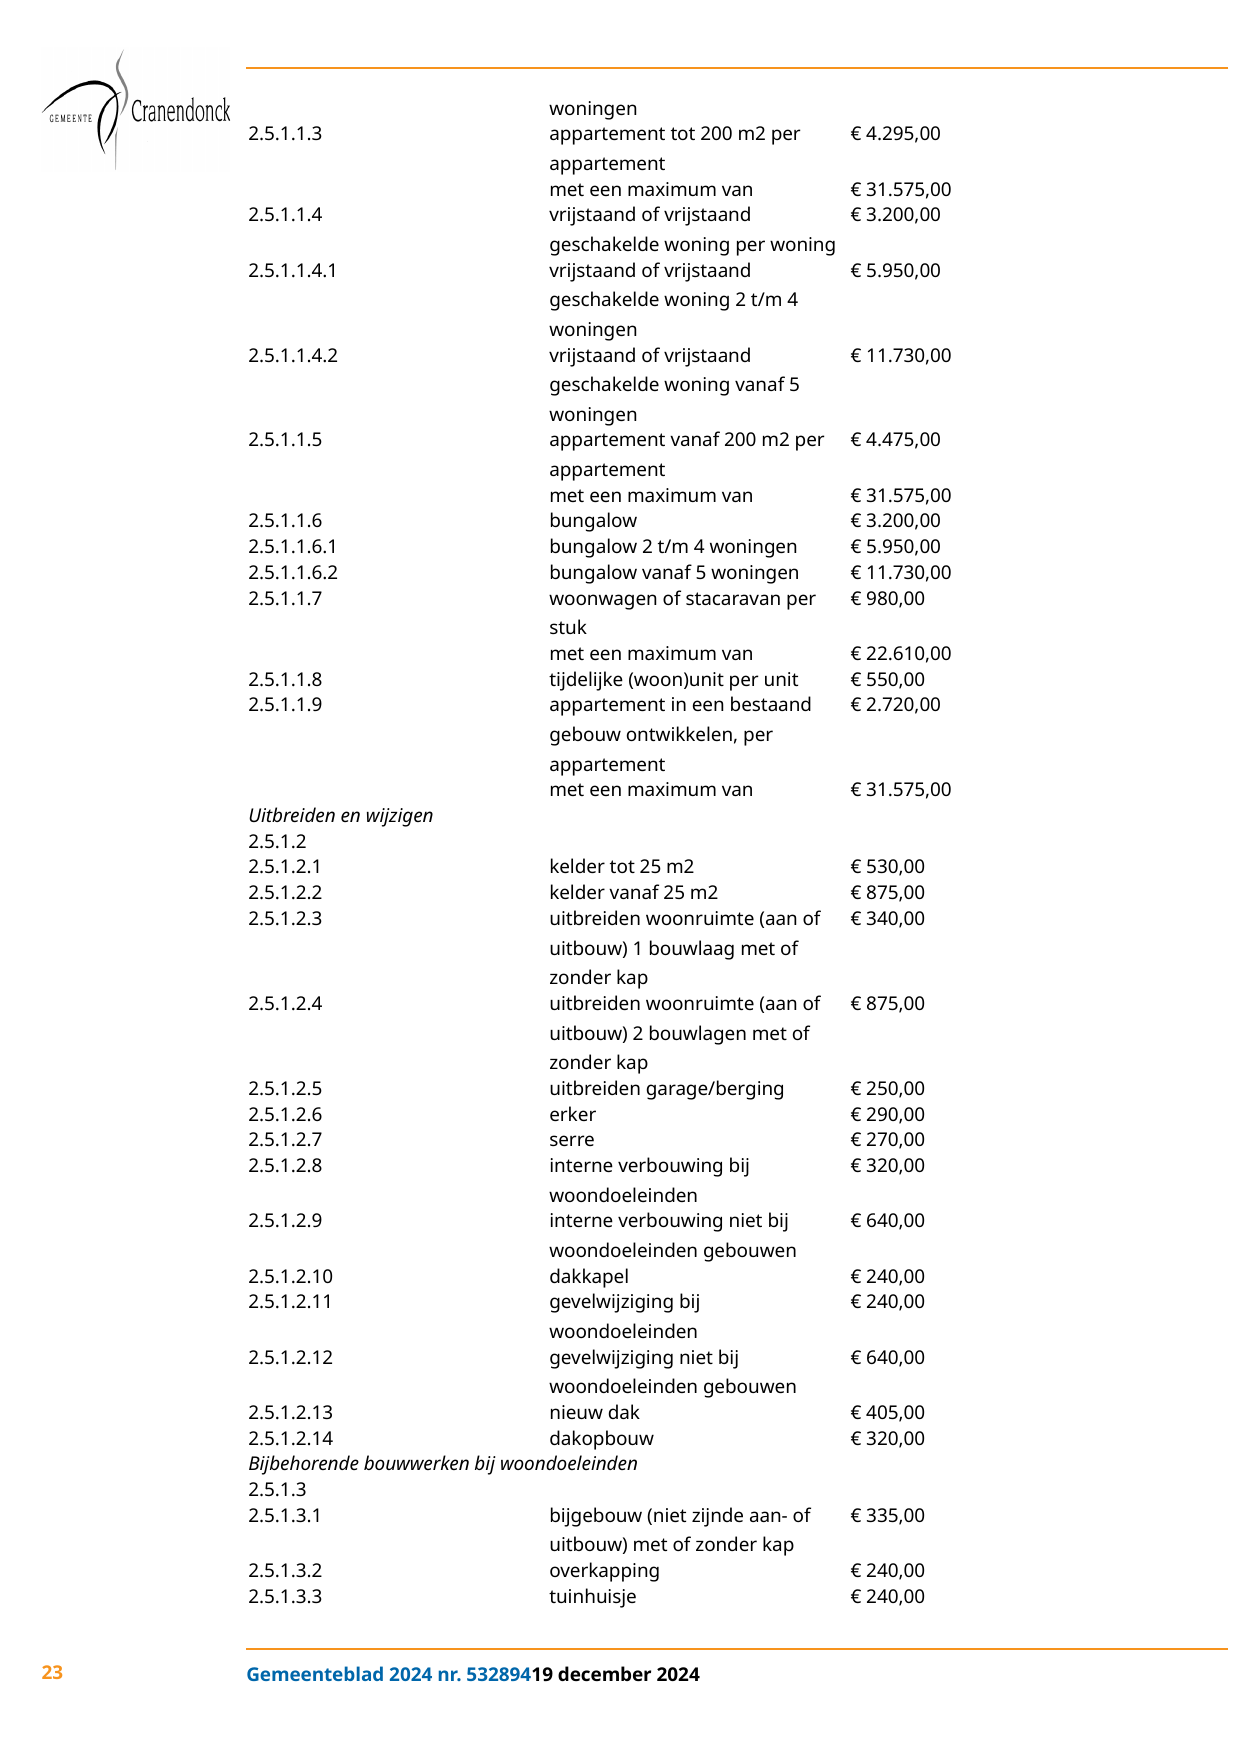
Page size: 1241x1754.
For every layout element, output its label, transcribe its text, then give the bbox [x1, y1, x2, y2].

table_cell 2.5.1.2.11 [248, 1289, 549, 1344]
table_cell € 240,00 [850, 1289, 1152, 1344]
table_cell kelder vanaf 25 m2 [549, 880, 850, 905]
table_cell 2.5.1.2.3 [248, 905, 549, 990]
table_cell € 320,00 [850, 1152, 1152, 1207]
table_cell 2.5.1.1.9 [248, 692, 549, 777]
table_cell € 530,00 [850, 854, 1152, 879]
table_cell € 250,00 [850, 1075, 1152, 1101]
table_cell erker [549, 1101, 850, 1126]
table_cell 2.5.1.2.13 [248, 1399, 549, 1425]
table_cell [248, 777, 549, 802]
table_cell 2.5.1.2 [248, 828, 549, 854]
table_cell serre [549, 1126, 850, 1152]
table_cell [549, 828, 850, 854]
table_cell 2.5.1.1.6.2 [248, 559, 549, 585]
table_cell tuinhuisje [549, 1583, 850, 1609]
table_cell overkapping [549, 1558, 850, 1583]
table_cell interne verbouwing niet bij woondoeleinden gebouwen [549, 1208, 850, 1263]
table_cell 2.5.1.1.6.1 [248, 534, 549, 559]
table_cell € 550,00 [850, 666, 1152, 692]
table_cell € 4.295,00 [850, 121, 1152, 176]
table_cell vrijstaand of vrijstaand geschakelde woning 2 t/m 4 woningen [549, 257, 850, 342]
table_cell [248, 640, 549, 666]
table_cell € 875,00 [850, 990, 1152, 1075]
table_cell 2.5.1.2.10 [248, 1263, 549, 1288]
table_cell € 4.475,00 [850, 427, 1152, 482]
table_cell woonwagen of stacaravan per stuk [549, 585, 850, 640]
table_cell 2.5.1.1.4 [248, 202, 549, 257]
table_cell 2.5.1.3 [248, 1476, 549, 1502]
table_cell 2.5.1.2.5 [248, 1075, 549, 1101]
table_cell dakkapel [549, 1263, 850, 1288]
table_cell € 290,00 [850, 1101, 1152, 1126]
table_cell 2.5.1.2.6 [248, 1101, 549, 1126]
table_cell [248, 176, 549, 202]
table_cell € 3.200,00 [850, 202, 1152, 257]
table_cell € 3.200,00 [850, 508, 1152, 533]
table_cell 2.5.1.2.1 [248, 854, 549, 879]
table_cell 2.5.1.1.7 [248, 585, 549, 640]
table_cell [850, 1476, 1152, 1502]
table_cell kelder tot 25 m2 [549, 854, 850, 879]
table_cell 2.5.1.2.4 [248, 990, 549, 1075]
table_cell nieuw dak [549, 1399, 850, 1425]
table_cell vrijstaand of vrijstaand geschakelde woning vanaf 5 woningen [549, 342, 850, 427]
table_cell uitbreiden woonruimte (aan of uitbouw) 1 bouwlaag met of zonder kap [549, 905, 850, 990]
table_cell 2.5.1.2.14 [248, 1425, 549, 1451]
table_cell vrijstaand of vrijstaand geschakelde woning per woning [549, 202, 850, 257]
table_cell bijgebouw (niet zijnde aan- of uitbouw) met of zonder kap [549, 1502, 850, 1557]
table_cell uitbreiden garage/berging [549, 1075, 850, 1101]
table_cell € 405,00 [850, 1399, 1152, 1425]
table_cell € 11.730,00 [850, 559, 1152, 585]
table_cell met een maximum van [549, 176, 850, 202]
table_cell [549, 1476, 850, 1502]
table_cell Bijbehorende bouwwerken bij woondoeleinden [248, 1451, 1152, 1476]
table_cell € 31.575,00 [850, 777, 1152, 802]
table_cell € 640,00 [850, 1344, 1152, 1399]
table_cell € 980,00 [850, 585, 1152, 640]
table_cell € 11.730,00 [850, 342, 1152, 427]
table_cell met een maximum van [549, 777, 850, 802]
table_cell appartement tot 200 m2 per appartement [549, 121, 850, 176]
table_cell gevelwijziging bij woondoeleinden [549, 1289, 850, 1344]
table_cell tijdelijke (woon)unit per unit [549, 666, 850, 692]
table_cell € 270,00 [850, 1126, 1152, 1152]
picture [41, 47, 231, 172]
table_cell [248, 95, 549, 121]
table_cell 2.5.1.1.4.1 [248, 257, 549, 342]
table_cell € 31.575,00 [850, 176, 1152, 202]
table_cell 2.5.1.2.9 [248, 1208, 549, 1263]
table_cell € 320,00 [850, 1425, 1152, 1451]
table_cell 2.5.1.3.3 [248, 1583, 549, 1609]
table_cell € 22.610,00 [850, 640, 1152, 666]
table_cell woningen [549, 95, 850, 121]
table_cell 2.5.1.1.3 [248, 121, 549, 176]
table_cell € 5.950,00 [850, 257, 1152, 342]
table_cell interne verbouwing bij woondoeleinden [549, 1152, 850, 1207]
table_cell 2.5.1.1.6 [248, 508, 549, 533]
table_cell 2.5.1.2.8 [248, 1152, 549, 1207]
table_cell 2.5.1.1.8 [248, 666, 549, 692]
table_cell € 5.950,00 [850, 534, 1152, 559]
table_cell appartement vanaf 200 m2 per appartement [549, 427, 850, 482]
table_cell Uitbreiden en wijzigen [248, 802, 1152, 828]
table_cell € 240,00 [850, 1583, 1152, 1609]
table_cell € 240,00 [850, 1263, 1152, 1288]
table_cell € 340,00 [850, 905, 1152, 990]
table_cell 2.5.1.3.2 [248, 1558, 549, 1583]
table_cell dakopbouw [549, 1425, 850, 1451]
table_cell [850, 95, 1152, 121]
table_cell € 875,00 [850, 880, 1152, 905]
table_cell 2.5.1.2.2 [248, 880, 549, 905]
table_cell 2.5.1.2.7 [248, 1126, 549, 1152]
table_cell € 335,00 [850, 1502, 1152, 1557]
table_cell met een maximum van [549, 640, 850, 666]
table_cell € 31.575,00 [850, 482, 1152, 508]
table_cell [850, 828, 1152, 854]
table_cell € 2.720,00 [850, 692, 1152, 777]
table_cell appartement in een bestaand gebouw ontwikkelen, per appartement [549, 692, 850, 777]
table_cell € 240,00 [850, 1558, 1152, 1583]
table_cell 2.5.1.3.1 [248, 1502, 549, 1557]
table_cell [248, 482, 549, 508]
table_cell bungalow vanaf 5 woningen [549, 559, 850, 585]
table_cell 2.5.1.1.5 [248, 427, 549, 482]
table_cell met een maximum van [549, 482, 850, 508]
table_cell € 640,00 [850, 1208, 1152, 1263]
table_cell gevelwijziging niet bij woondoeleinden gebouwen [549, 1344, 850, 1399]
table_cell bungalow 2 t/m 4 woningen [549, 534, 850, 559]
table_cell bungalow [549, 508, 850, 533]
table_cell uitbreiden woonruimte (aan of uitbouw) 2 bouwlagen met of zonder kap [549, 990, 850, 1075]
table_cell 2.5.1.1.4.2 [248, 342, 549, 427]
table_cell 2.5.1.2.12 [248, 1344, 549, 1399]
